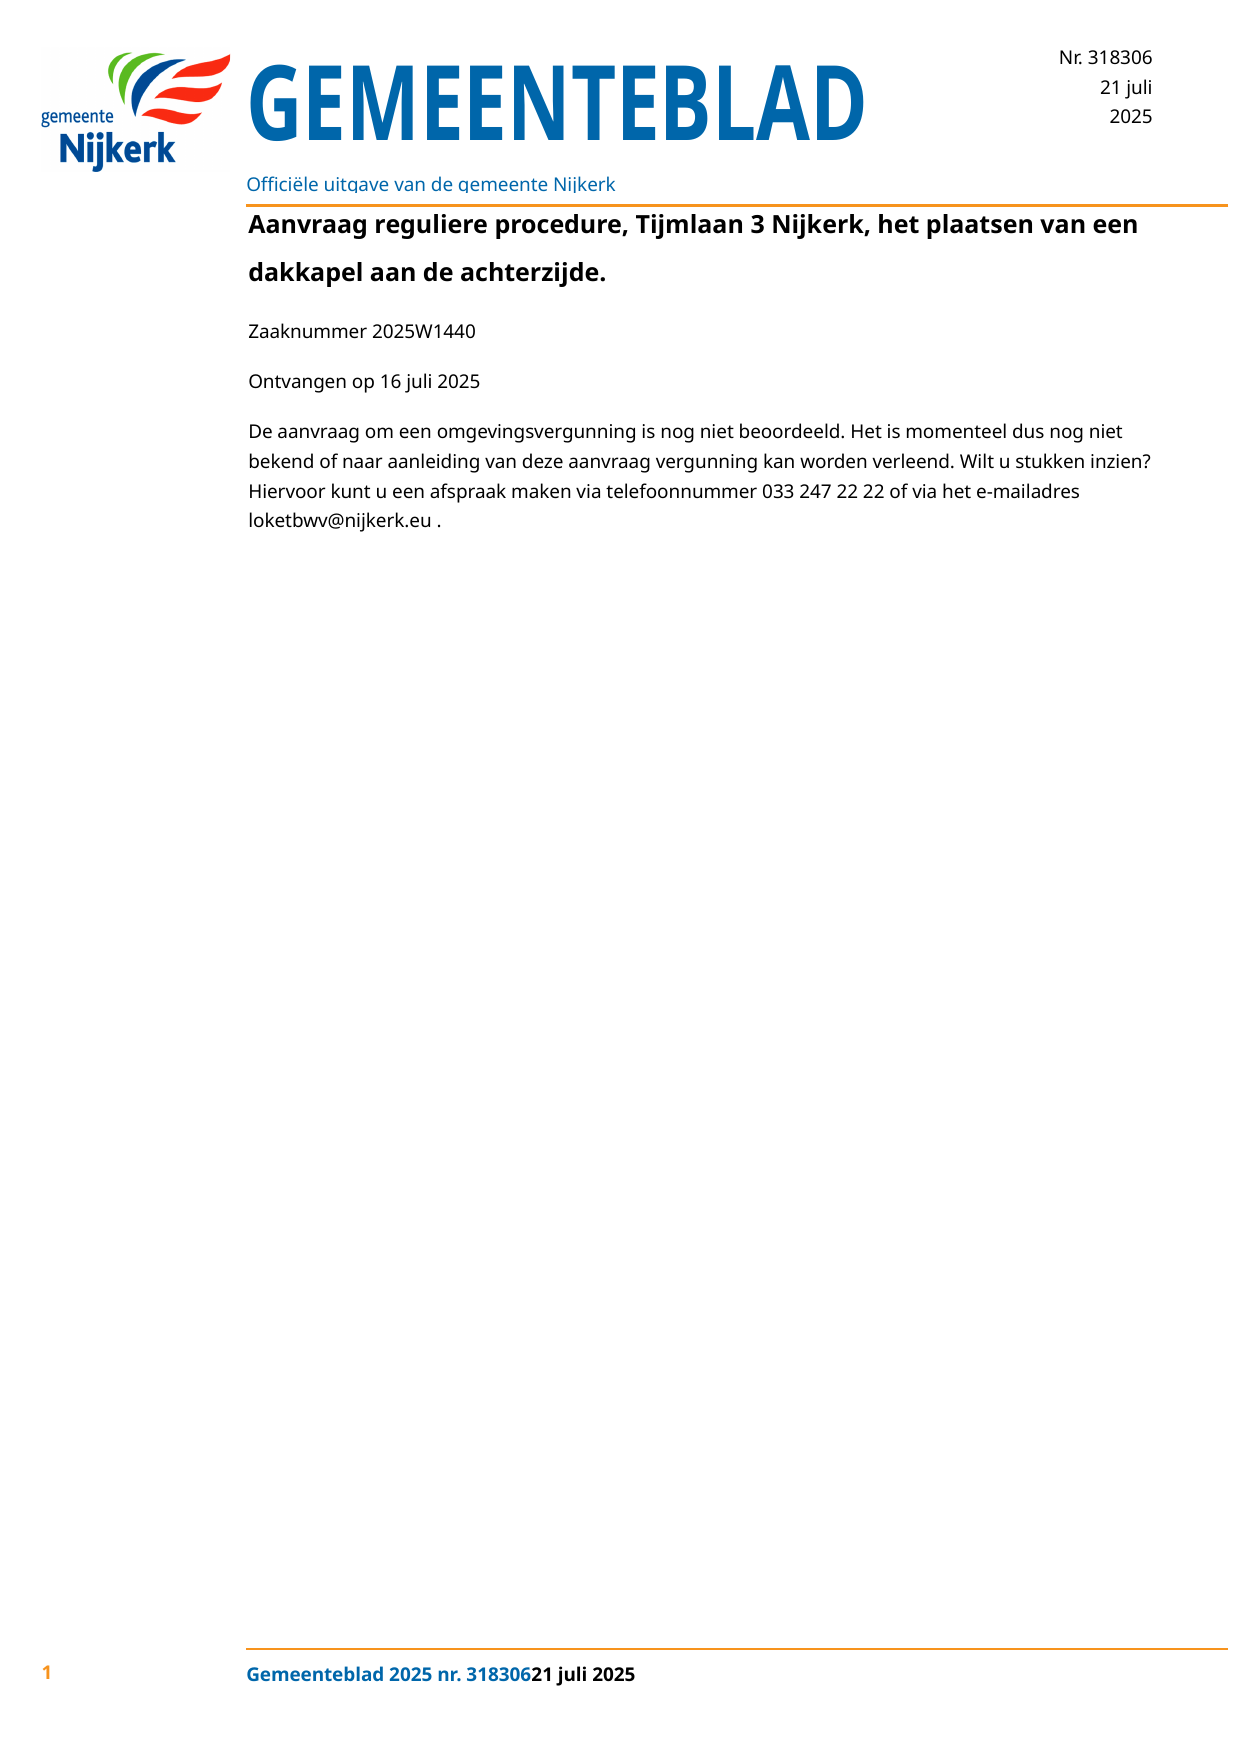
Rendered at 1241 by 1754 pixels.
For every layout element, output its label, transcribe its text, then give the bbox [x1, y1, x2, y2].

text De aanvraag om een omgevingsvergunning is nog niet beoordeeld. Het is momenteel dus nog niet bekend of naar aanleiding van deze aanvraag vergunning kan worden verleend. Wilt u stukken inzien? Hiervoor kunt u een afspraak maken via telefoonnummer 033 247 22 22 of via het e-mailadres loketbwv@nijkerk.eu . [248, 419, 1152, 533]
text Aanvraag reguliere procedure, Tijmlaan 3 Nijkerk, het plaatsen van een dakkapel aan de achterzijde. [248, 207, 1152, 288]
text Zaaknummer 2025W1440 [248, 318, 1152, 344]
picture [41, 47, 231, 172]
text Ontvangen op 16 juli 2025 [248, 368, 1152, 394]
